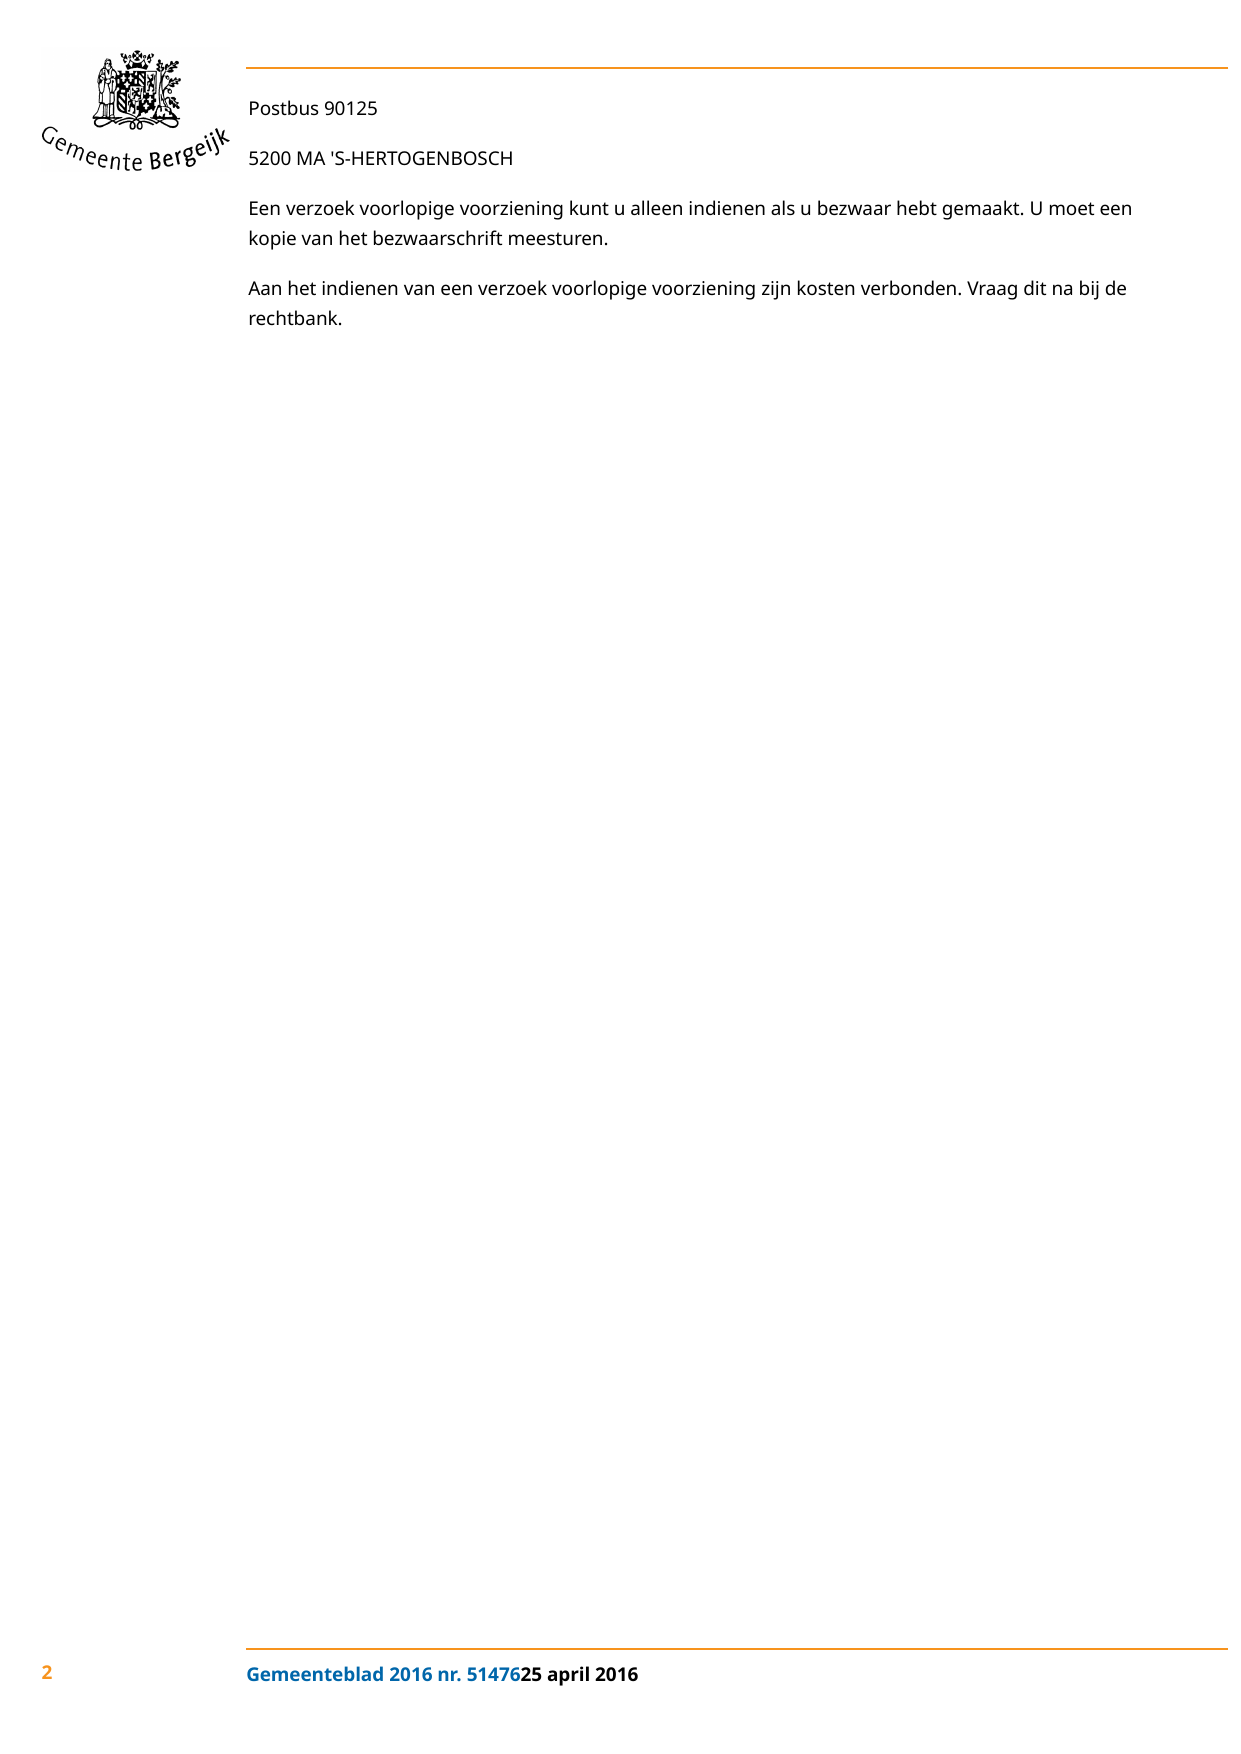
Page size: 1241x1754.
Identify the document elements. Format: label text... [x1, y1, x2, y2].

picture [41, 47, 231, 172]
text Aan het indienen van een verzoek voorlopige voorziening zijn kosten verbonden. Vraag dit na bij de rechtbank. [248, 276, 1152, 331]
text 5200 MA 'S-HERTOGENBOSCH [248, 145, 1152, 171]
text Postbus 90125 [248, 95, 1152, 121]
text Een verzoek voorlopige voorziening kunt u alleen indienen als u bezwaar hebt gemaakt. U moet een kopie van het bezwaarschrift meesturen. [248, 196, 1152, 251]
